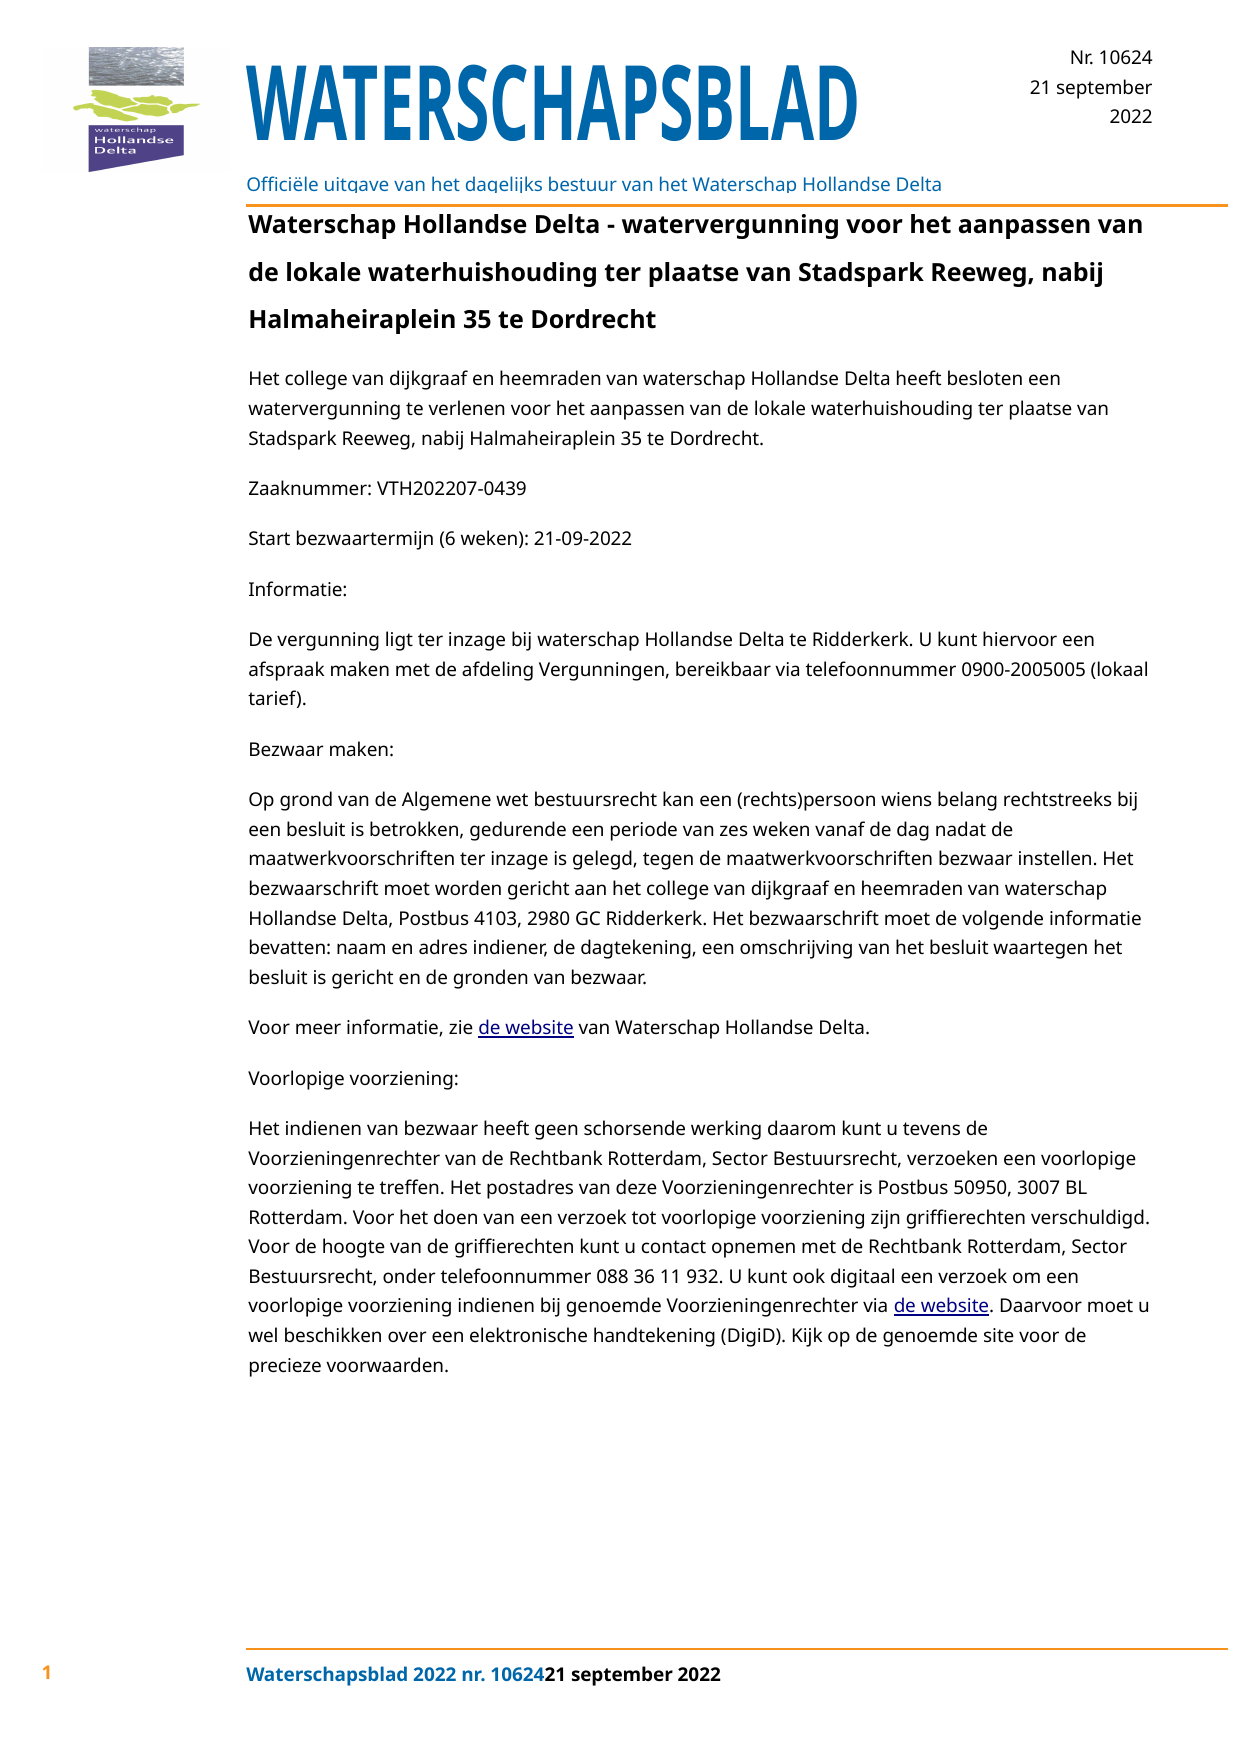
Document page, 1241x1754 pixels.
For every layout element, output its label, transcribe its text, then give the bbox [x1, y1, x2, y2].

text Op grond van de Algemene wet bestuursrecht kan een (rechts)persoon wiens belang rechtstreeks bij een besluit is betrokken, gedurende een periode van zes weken vanaf de dag nadat de maatwerkvoorschriften ter inzage is gelegd, tegen de maatwerkvoorschriften bezwaar instellen. Het bezwaarschrift moet worden gericht aan het college van dijkgraaf en heemraden van waterschap Hollandse Delta, Postbus 4103, 2980 GC Ridderkerk. Het bezwaarschrift moet de volgende informatie bevatten: naam en adres indiener, de dagtekening, een omschrijving van het besluit waartegen het besluit is gericht en de gronden van bezwaar. [248, 786, 1152, 989]
text Het college van dijkgraaf en heemraden van waterschap Hollandse Delta heeft besloten een watervergunning te verlenen voor het aanpassen van de lokale waterhuishouding ter plaatse van Stadspark Reeweg, nabij Halmaheiraplein 35 te Dordrecht. [248, 366, 1152, 450]
text Voor meer informatie, zie de website van Waterschap Hollandse Delta. [248, 1014, 1152, 1040]
text Zaaknummer: VTH202207-0439 [248, 475, 1152, 501]
text Waterschap Hollandse Delta - watervergunning voor het aanpassen van de lokale waterhuishouding ter plaatse van Stadspark Reeweg, nabij Halmaheiraplein 35 te Dordrecht [248, 207, 1152, 336]
text Het indienen van bezwaar heeft geen schorsende werking daarom kunt u tevens de Voorzieningenrechter van de Rechtbank Rotterdam, Sector Bestuursrecht, verzoeken een voorlopige voorziening te treffen. Het postadres van deze Voorzieningenrechter is Postbus 50950, 3007 BL Rotterdam. Voor het doen van een verzoek tot voorlopige voorziening zijn griffierechten verschuldigd. Voor de hoogte van de griffierechten kunt u contact opnemen met de Rechtbank Rotterdam, Sector Bestuursrecht, onder telefoonnummer 088 36 11 932. U kunt ook digitaal een verzoek om een voorlopige voorziening indienen bij genoemde Voorzieningenrechter via de website. Daarvoor moet u wel beschikken over een elektronische handtekening (DigiD). Kijk op de genoemde site voor de precieze voorwaarden. [248, 1115, 1152, 1377]
picture [41, 47, 231, 172]
text Voorlopige voorziening: [248, 1065, 1152, 1090]
text De vergunning ligt ter inzage bij waterschap Hollandse Delta te Ridderkerk. U kunt hiervoor een afspraak maken met de afdeling Vergunningen, bereikbaar via telefoonnummer 0900-2005005 (lokaal tarief). [248, 626, 1152, 711]
text Bezwaar maken: [248, 736, 1152, 762]
text Informatie: [248, 576, 1152, 602]
text Start bezwaartermijn (6 weken): 21-09-2022 [248, 526, 1152, 551]
